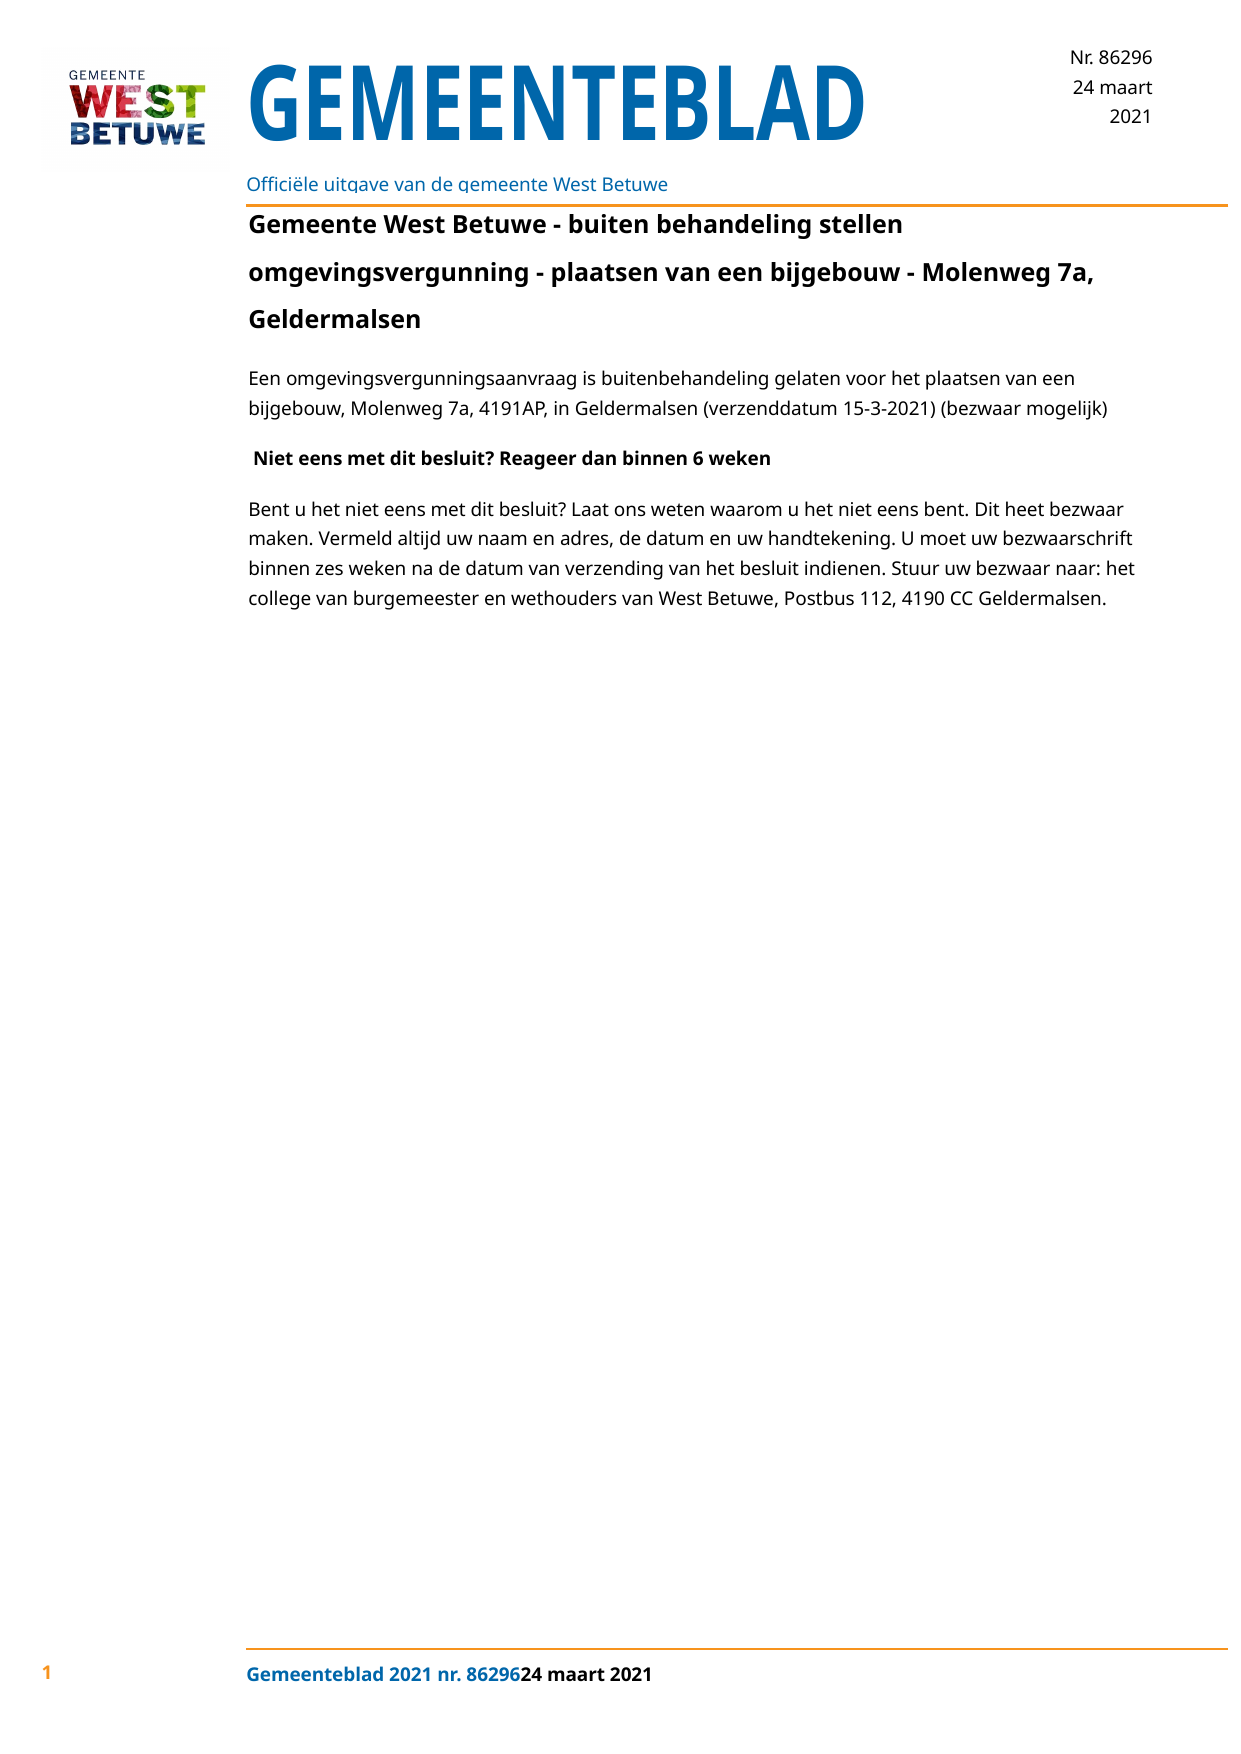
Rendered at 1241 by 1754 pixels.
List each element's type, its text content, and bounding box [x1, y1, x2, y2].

text Bent u het niet eens met dit besluit? Laat ons weten waarom u het niet eens bent. Dit heet bezwaar maken. Vermeld altijd uw naam en adres, de datum en uw handtekening. U moet uw bezwaarschrift binnen zes weken na de datum van verzending van het besluit indienen. Stuur uw bezwaar naar: het college van burgemeester en wethouders van West Betuwe, Postbus 112, 4190 CC Geldermalsen. [248, 496, 1152, 610]
text Niet eens met dit besluit? Reageer dan binnen 6 weken [248, 446, 1152, 471]
picture [41, 47, 231, 172]
text Gemeente West Betuwe - buiten behandeling stellen omgevingsvergunning - plaatsen van een bijgebouw - Molenweg 7a, Geldermalsen [248, 207, 1152, 336]
text Een omgevingsvergunningsaanvraag is buitenbehandeling gelaten voor het plaatsen van een bijgebouw, Molenweg 7a, 4191AP, in Geldermalsen (verzenddatum 15-3-2021) (bezwaar mogelijk) [248, 366, 1152, 421]
